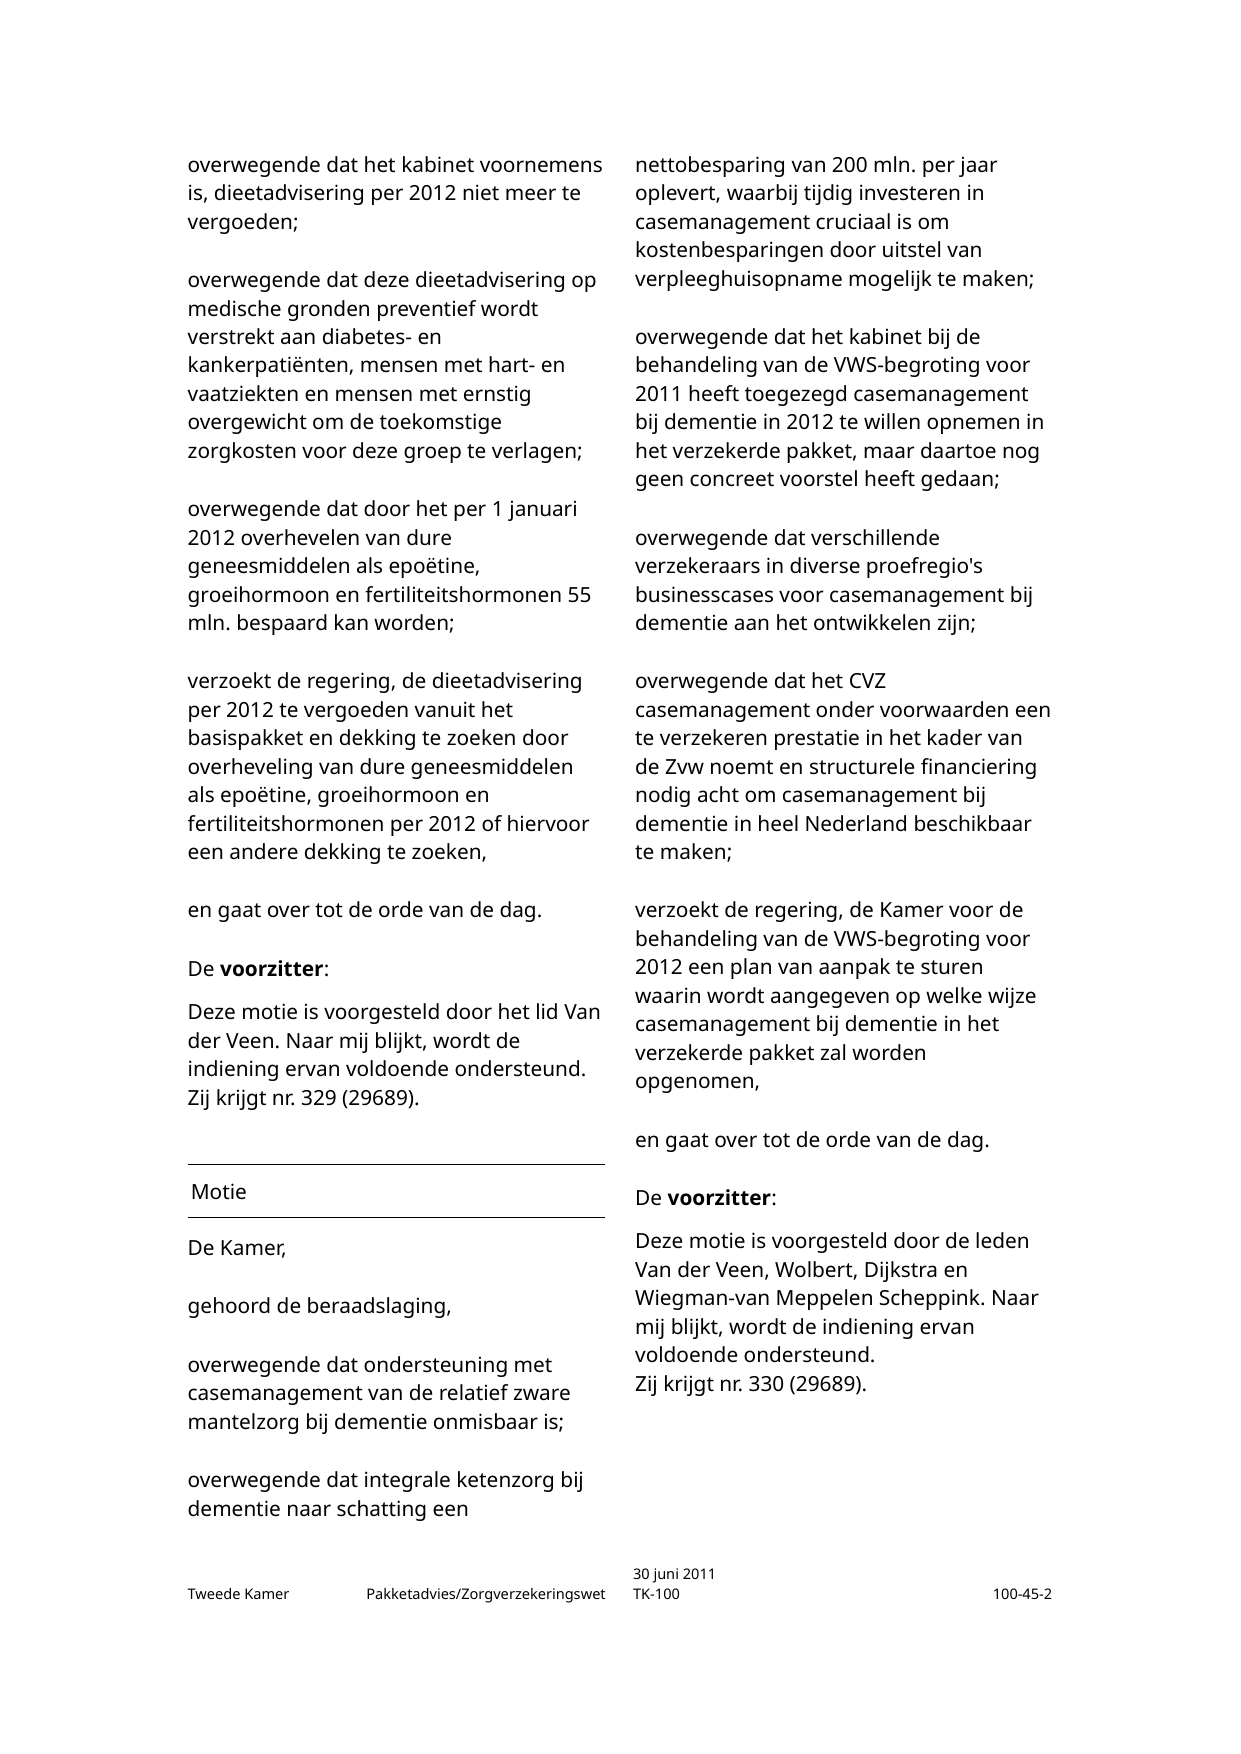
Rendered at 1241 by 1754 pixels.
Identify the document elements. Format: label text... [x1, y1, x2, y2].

text en gaat over tot de orde van de dag. [635, 1125, 1053, 1153]
text De Kamer, [187, 1233, 605, 1262]
text nettobesparing van 200 mln. per jaar oplevert, waarbij tijdig investeren in casemanagement cruciaal is om kostenbesparingen door uitstel van verpleeghuisopname mogelijk te maken; [635, 150, 1053, 292]
text verzoekt de regering, de Kamer voor de behandeling van de VWS-begroting voor 2012 een plan van aanpak te sturen waarin wordt aangegeven op welke wijze casemanagement bij dementie in het verzekerde pakket zal worden opgenomen, [635, 896, 1053, 1095]
text verzoekt de regering, de dieetadvisering per 2012 te vergoeden vanuit het basispakket en dekking te zoeken door overheveling van dure geneesmiddelen als epoëtine, groeihormoon en fertiliteitshormonen per 2012 of hiervoor een andere dekking te zoeken, [187, 667, 605, 866]
text overwegende dat het kabinet voornemens is, dieetadvisering per 2012 niet meer te vergoeden; [187, 150, 605, 235]
text overwegende dat het CVZ casemanagement onder voorwaarden een te verzekeren prestatie in het kader van de Zvw noemt en structurele financiering nodig acht om casemanagement bij dementie in heel Nederland beschikbaar te maken; [635, 667, 1053, 866]
text overwegende dat het kabinet bij de behandeling van de VWS-begroting voor 2011 heeft toegezegd casemanagement bij dementie in 2012 te willen opnemen in het verzekerde pakket, maar daartoe nog geen concreet voorstel heeft gedaan; [635, 322, 1053, 493]
text overwegende dat deze dieetadvisering op medische gronden preventief wordt verstrekt aan diabetes- en kankerpatiënten, mensen met hart- en vaatziekten en mensen met ernstig overgewicht om de toekomstige zorgkosten voor deze groep te verlagen; [187, 265, 605, 464]
text Deze motie is voorgesteld door het lid Van der Veen. Naar mij blijkt, wordt de indiening ervan voldoende ondersteund. [187, 997, 605, 1083]
text overwegende dat integrale ketenzorg bij dementie naar schatting een [187, 1465, 605, 1522]
text en gaat over tot de orde van de dag. [187, 896, 605, 924]
text Zij krijgt nr. 330 (29689). [635, 1369, 1053, 1397]
text De voorzitter: [187, 954, 605, 982]
subtitle Motie [187, 1165, 605, 1218]
text overwegende dat verschillende verzekeraars in diverse proefregio's businesscases voor casemanagement bij dementie aan het ontwikkelen zijn; [635, 523, 1053, 637]
text Zij krijgt nr. 329 (29689). [187, 1083, 605, 1111]
text gehoord de beraadslaging, [187, 1292, 605, 1320]
text Deze motie is voorgesteld door de leden Van der Veen, Wolbert, Dijkstra en Wiegman-van Meppelen Scheppink. Naar mij blijkt, wordt de indiening ervan voldoende ondersteund. [635, 1227, 1053, 1369]
text overwegende dat door het per 1 januari 2012 overhevelen van dure geneesmiddelen als epoëtine, groeihormoon en fertiliteitshormonen 55 mln. bespaard kan worden; [187, 494, 605, 637]
text De voorzitter: [635, 1183, 1053, 1212]
text overwegende dat ondersteuning met casemanagement van de relatief zware mantelzorg bij dementie onmisbaar is; [187, 1350, 605, 1435]
